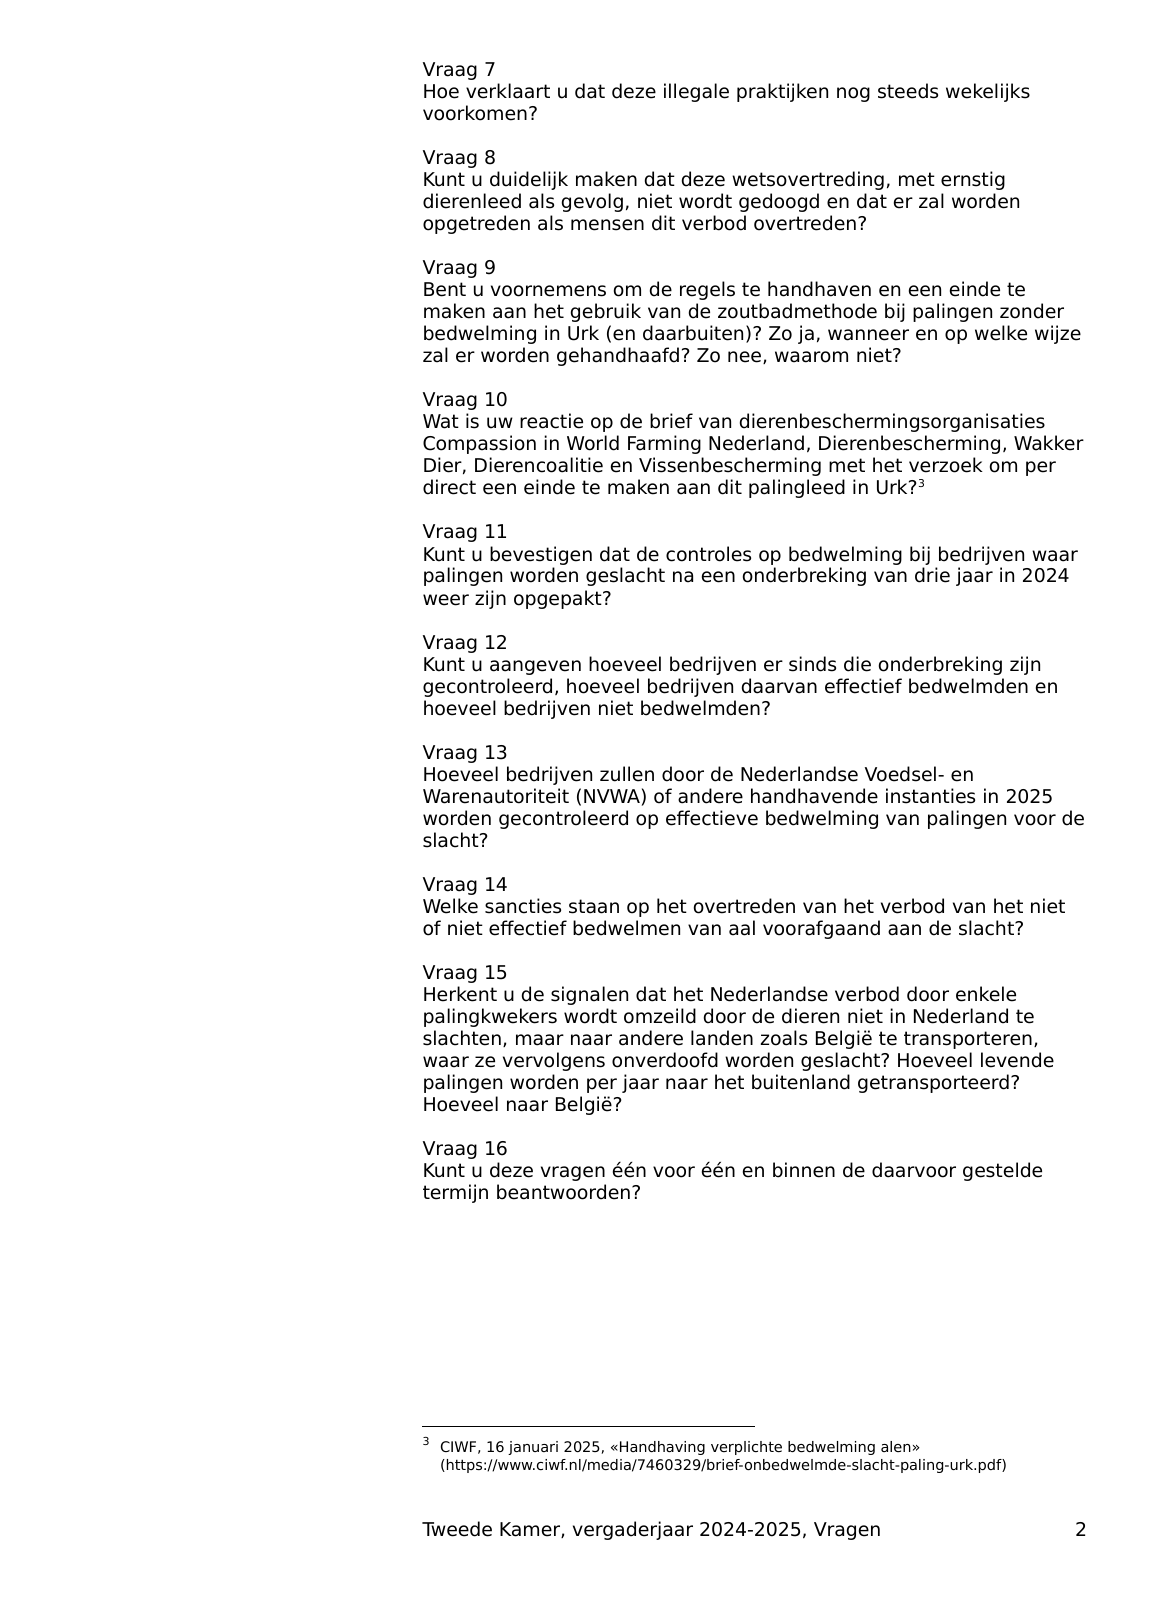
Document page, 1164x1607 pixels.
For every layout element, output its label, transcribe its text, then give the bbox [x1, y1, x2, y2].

text Kunt u duidelijk maken dat deze wetsovertreding, met ernstig dierenleed als gevolg, niet wordt gedoogd en dat er zal worden opgetreden als mensen dit verbod overtreden? [422, 169, 1087, 235]
text Herkent u de signalen dat het Nederlandse verbod door enkele palingkwekers wordt omzeild door de dieren niet in Nederland te slachten, maar naar andere landen zoals België te transporteren, waar ze vervolgens onverdoofd worden geslacht? Hoeveel levende palingen worden per jaar naar het buitenland getransporteerd? Hoeveel naar België? [422, 984, 1087, 1116]
text Vraag 14 [422, 874, 1087, 896]
text Vraag 11 [422, 521, 1087, 543]
text Kunt u aangeven hoeveel bedrijven er sinds die onderbreking zijn gecontroleerd, hoeveel bedrijven daarvan effectief bedwelmden en hoeveel bedrijven niet bedwelmden? [422, 653, 1087, 719]
text Vraag 15 [422, 962, 1087, 984]
text Vraag 9 [422, 257, 1087, 279]
text Bent u voornemens om de regels te handhaven en een einde te maken aan het gebruik van de zoutbadmethode bij palingen zonder bedwelming in Urk (en daarbuiten)? Zo ja, wanneer en op welke wijze zal er worden gehandhaafd? Zo nee, waarom niet? [422, 279, 1087, 367]
text Hoe verklaart u dat deze illegale praktijken nog steeds wekelijks voorkomen? [422, 81, 1087, 125]
text Vraag 12 [422, 632, 1087, 653]
text Vraag 10 [422, 389, 1087, 411]
text Vraag 8 [422, 147, 1087, 169]
text Welke sancties staan op het overtreden van het verbod van het niet of niet effectief bedwelmen van aal voorafgaand aan de slacht? [422, 896, 1087, 940]
text Kunt u bevestigen dat de controles op bedwelming bij bedrijven waar palingen worden geslacht na een onderbreking van drie jaar in 2024 weer zijn opgepakt? [422, 543, 1087, 609]
text CIWF, 16 januari 2025, «Handhaving verplichte bedwelming alen» (https://www.ciwf.nl/media/7460329/brief-onbedwelmde-slacht-paling-urk.pdf) [422, 1435, 1087, 1474]
text Vraag 13 [422, 742, 1087, 764]
text Vraag 7 [422, 59, 1087, 81]
text Hoeveel bedrijven zullen door de Nederlandse Voedsel- en Warenautoriteit (NVWA) of andere handhavende instanties in 2025 worden gecontroleerd op effectieve bedwelming van palingen voor de slacht? [422, 764, 1087, 852]
text Wat is uw reactie op de brief van dierenbeschermingsorganisaties Compassion in World Farming Nederland, Dierenbescherming, Wakker Dier, Dierencoalitie en Vissenbescherming met het verzoek om per direct een einde te maken aan dit palingleed in Urk? [422, 411, 1087, 499]
text Vraag 16 [422, 1138, 1087, 1160]
text Kunt u deze vragen één voor één en binnen de daarvoor gestelde termijn beantwoorden? [422, 1160, 1087, 1204]
